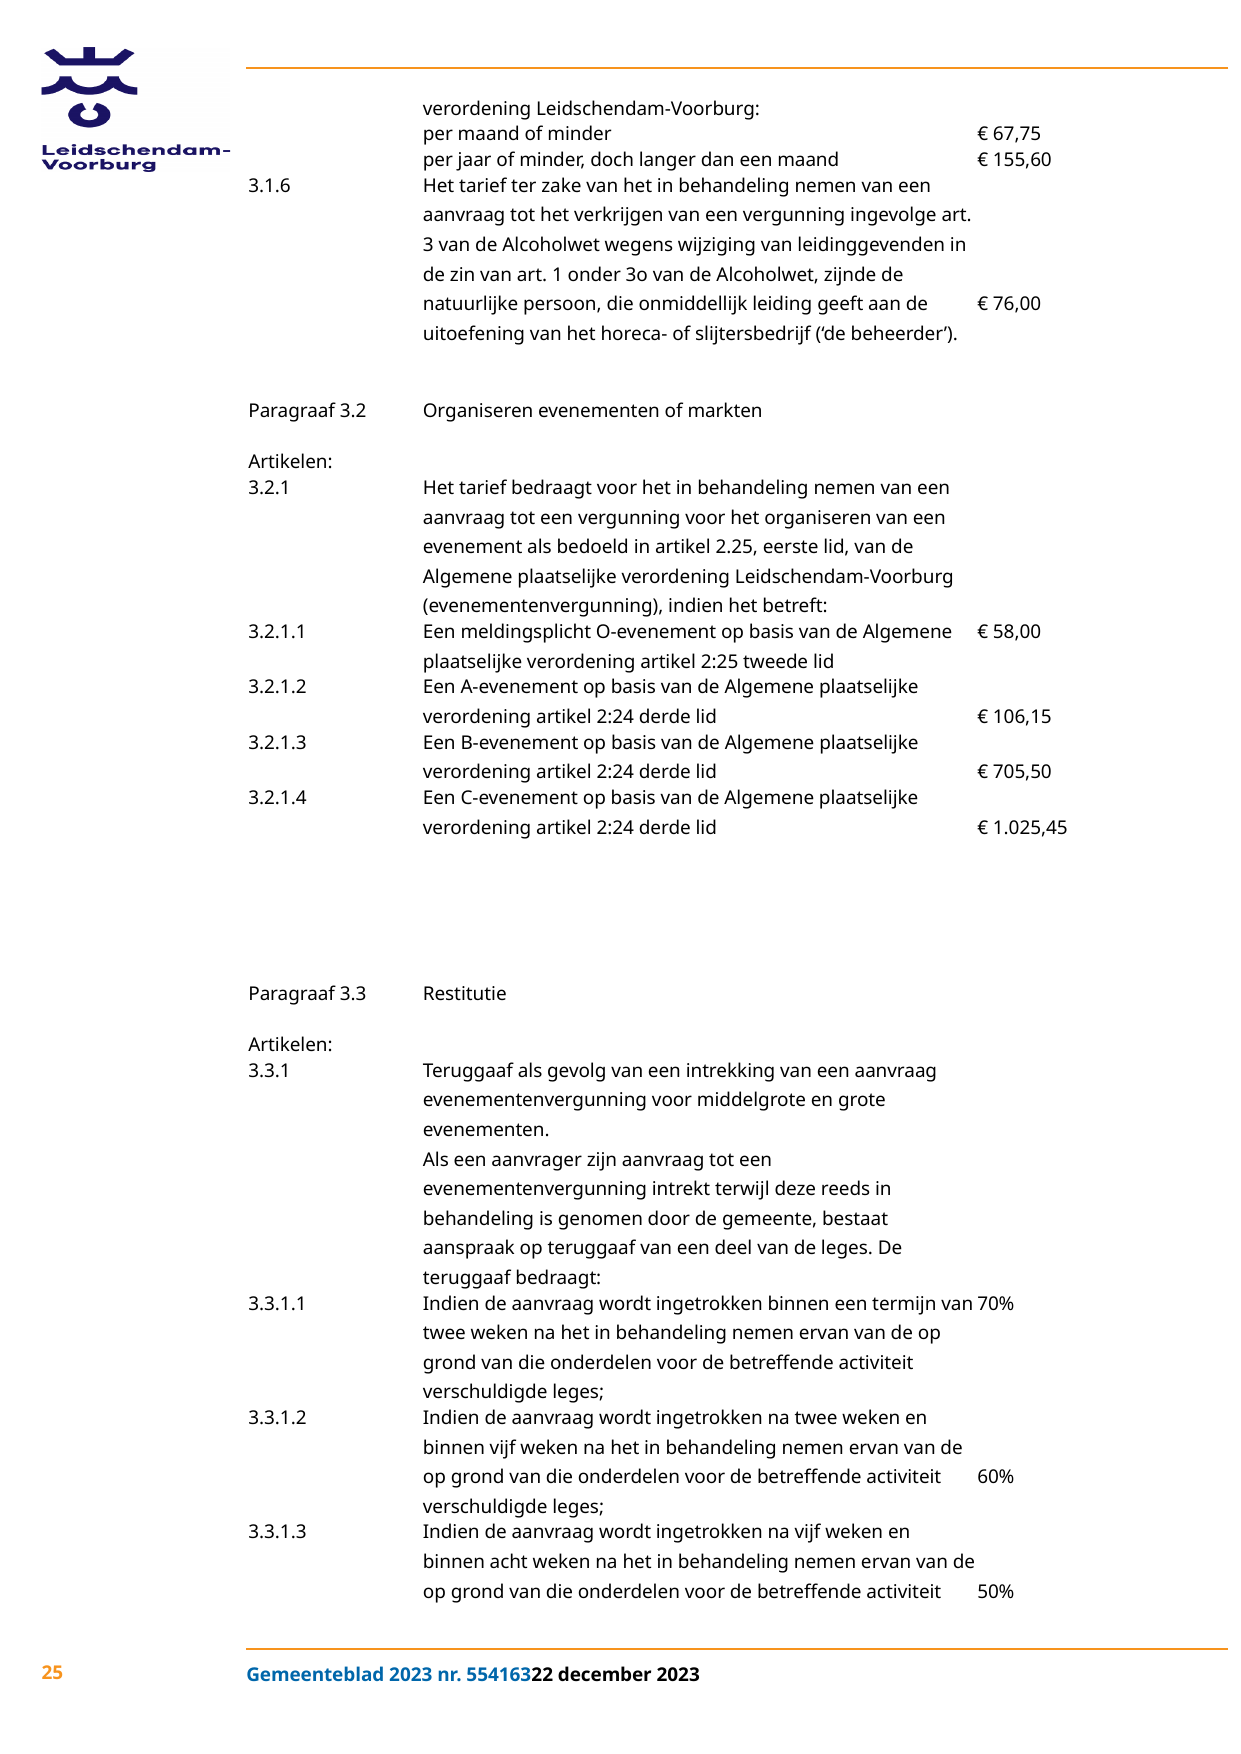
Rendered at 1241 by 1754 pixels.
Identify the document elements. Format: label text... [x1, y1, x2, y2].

table_cell [977, 865, 1152, 980]
table_cell [248, 95, 423, 121]
table_cell Indien de aanvraag wordt ingetrokken binnen een termijn van twee weken na het in behandeling nemen ervan van de op grond van die onderdelen voor de betreffende activiteit verschuldigde leges; [423, 1290, 977, 1404]
table_cell Paragraaf 3.3 [248, 980, 423, 1006]
table_cell [423, 1006, 977, 1031]
table_cell 3.2.1.1 [248, 618, 423, 674]
table_cell [977, 1006, 1152, 1031]
table_cell [423, 1031, 977, 1057]
table_cell 3.3.1 [248, 1057, 423, 1290]
table_cell Een B-evenement op basis van de Algemene plaatselijke verordening artikel 2:24 derde lid [423, 729, 977, 784]
table_cell Een A-evenement op basis van de Algemene plaatselijke verordening artikel 2:24 derde lid [423, 674, 977, 729]
table_cell Artikelen: [248, 449, 423, 474]
table_cell per jaar of minder, doch langer dan een maand [423, 146, 977, 172]
table_cell 3.2.1 [248, 474, 423, 618]
table_cell [977, 474, 1152, 618]
table_cell € 67,75 [977, 121, 1152, 146]
table_cell [248, 423, 423, 448]
table_cell [977, 1057, 1152, 1290]
table_cell [248, 346, 423, 371]
table_cell 50% [977, 1519, 1152, 1604]
table_cell [423, 371, 977, 397]
table_cell Het tarief ter zake van het in behandeling nemen van een aanvraag tot het verkrijgen van een vergunning ingevolge art. 3 van de Alcoholwet wegens wijziging van leidinggevenden in de zin van art. 1 onder 3o van de Alcoholwet, zijnde de natuurlijke persoon, die onmiddellijk leiding geeft aan de uitoefening van het horeca- of slijtersbedrijf (‘de beheerder’). [423, 172, 977, 346]
table_cell Artikelen: [248, 1031, 423, 1057]
table_cell [248, 840, 423, 865]
table_cell verordening Leidschendam-Voorburg: [423, 95, 977, 121]
table_cell 3.3.1.2 [248, 1404, 423, 1519]
table_cell [977, 980, 1152, 1006]
table_cell [977, 371, 1152, 397]
table_cell [977, 840, 1152, 865]
table_cell Paragraaf 3.2 [248, 397, 423, 423]
table_cell € 1.025,45 [977, 784, 1152, 839]
table_cell 3.2.1.2 [248, 674, 423, 729]
table_cell Restitutie [423, 980, 977, 1006]
table_cell 3.2.1.4 [248, 784, 423, 839]
table_cell 3.3.1.3 [248, 1519, 423, 1604]
table_cell Het tarief bedraagt voor het in behandeling nemen van een aanvraag tot een vergunning voor het organiseren van een evenement als bedoeld in artikel 2.25, eerste lid, van de Algemene plaatselijke verordening Leidschendam-Voorburg (evenementenvergunning), indien het betreft: [423, 474, 977, 618]
table_cell [423, 840, 977, 865]
table_cell 70% [977, 1290, 1152, 1404]
table_cell 3.2.1.3 [248, 729, 423, 784]
table_cell € 106,15 [977, 674, 1152, 729]
table_cell [977, 346, 1152, 371]
table_cell Indien de aanvraag wordt ingetrokken na twee weken en binnen vijf weken na het in behandeling nemen ervan van de op grond van die onderdelen voor de betreffende activiteit verschuldigde leges; [423, 1404, 977, 1519]
table_cell [248, 146, 423, 172]
table_cell 3.1.6 [248, 172, 423, 346]
table_cell € 76,00 [977, 172, 1152, 346]
table_cell € 705,50 [977, 729, 1152, 784]
table_cell [423, 346, 977, 371]
table_cell 3.3.1.1 [248, 1290, 423, 1404]
picture [41, 47, 231, 172]
table_cell 60% [977, 1404, 1152, 1519]
table_cell [977, 423, 1152, 448]
table_cell [423, 423, 977, 448]
table_cell € 155,60 [977, 146, 1152, 172]
table_cell [977, 95, 1152, 121]
table_cell Een meldingsplicht O-evenement op basis van de Algemene plaatselijke verordening artikel 2:25 tweede lid [423, 618, 977, 674]
table_cell [977, 1031, 1152, 1057]
table_cell [423, 865, 977, 980]
table_cell [248, 1006, 423, 1031]
table_cell [248, 121, 423, 146]
table_cell Indien de aanvraag wordt ingetrokken na vijf weken en binnen acht weken na het in behandeling nemen ervan van de op grond van die onderdelen voor de betreffende activiteit [423, 1519, 977, 1604]
table_cell € 58,00 [977, 618, 1152, 674]
table_cell Een C-evenement op basis van de Algemene plaatselijke verordening artikel 2:24 derde lid [423, 784, 977, 839]
table_cell per maand of minder [423, 121, 977, 146]
table_cell Organiseren evenementen of markten [423, 397, 977, 423]
table_cell [248, 865, 423, 980]
table_cell [977, 397, 1152, 423]
table_cell Teruggaaf als gevolg van een intrekking van een aanvraag evenementenvergunning voor middelgrote en grote evenementen. Als een aanvrager zijn aanvraag tot een evenementenvergunning intrekt terwijl deze reeds in behandeling is genomen door de gemeente, bestaat aanspraak op teruggaaf van een deel van de leges. De teruggaaf bedraagt: [423, 1057, 977, 1290]
table_cell [977, 449, 1152, 474]
table_cell [248, 371, 423, 397]
table_cell [423, 449, 977, 474]
